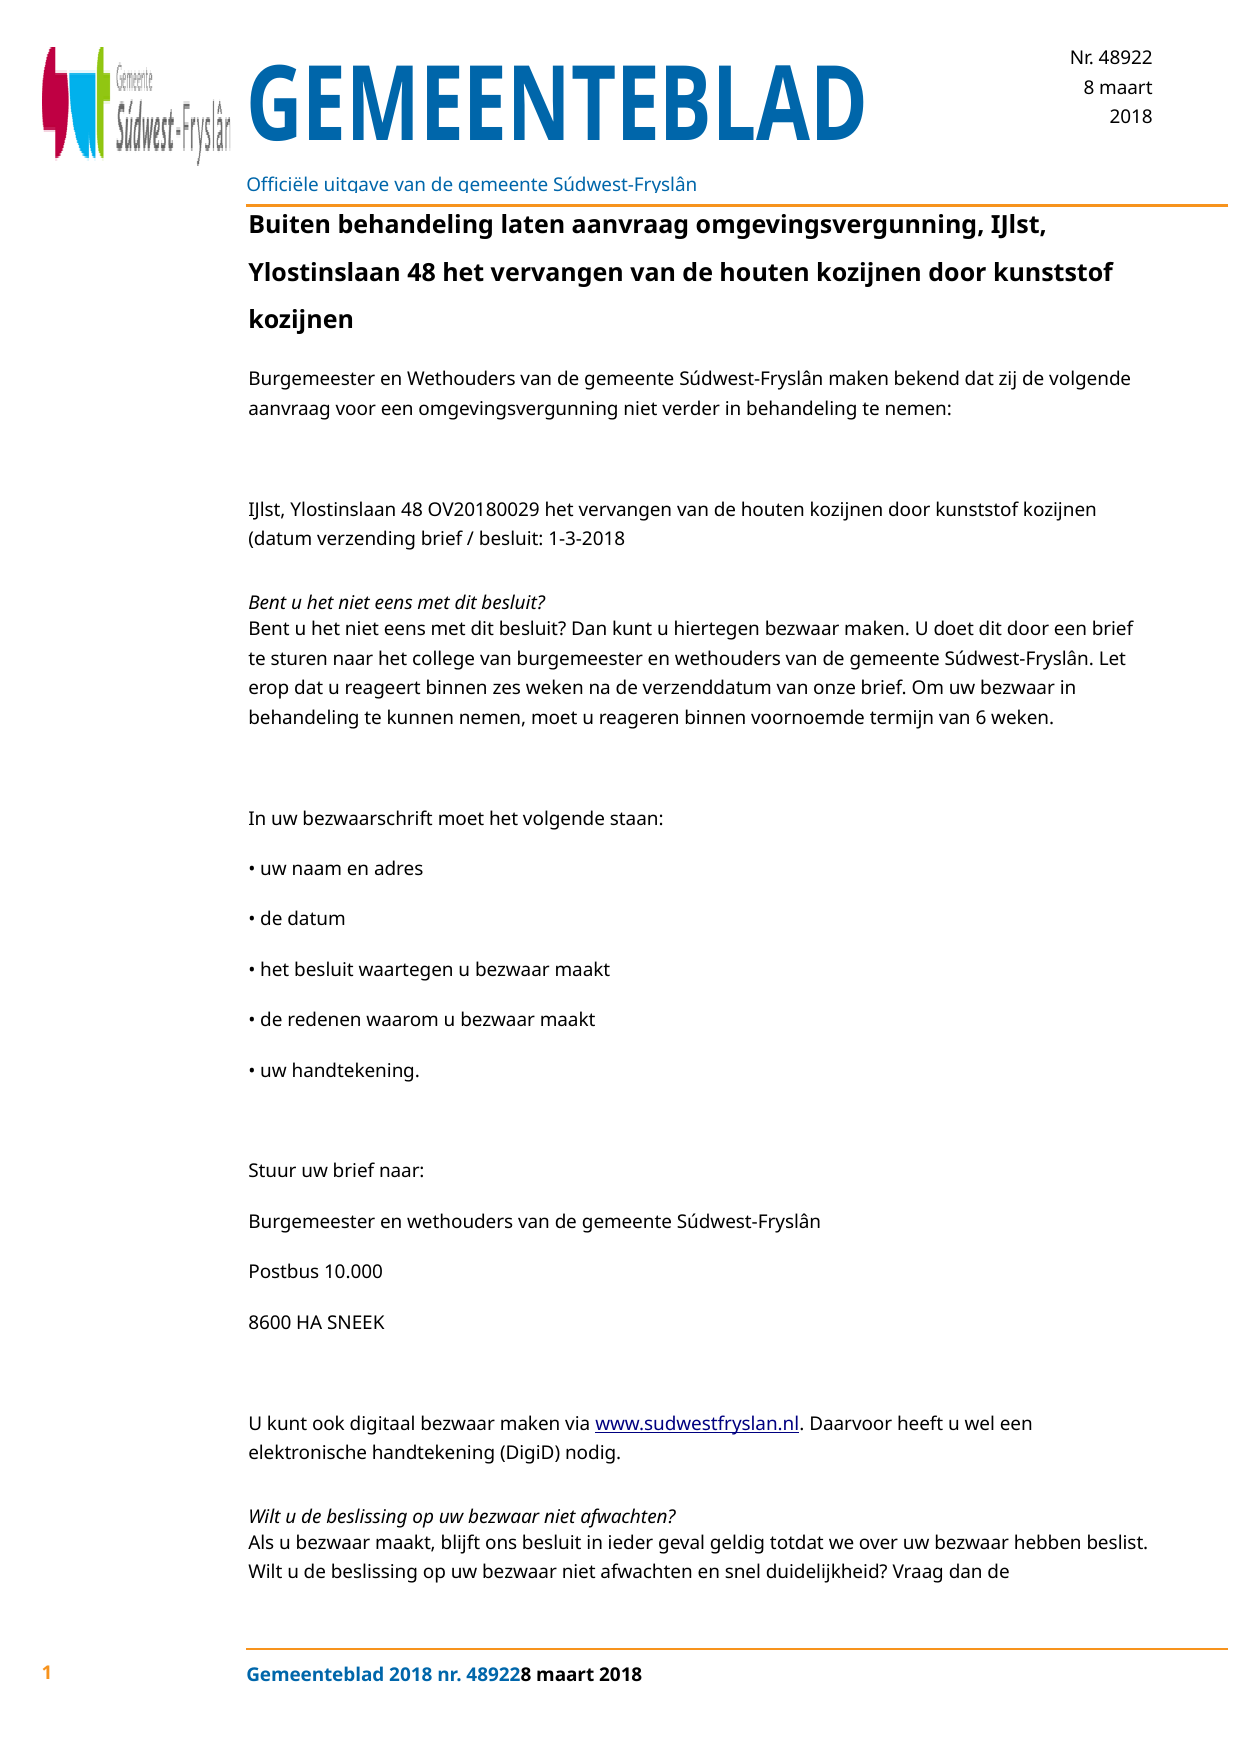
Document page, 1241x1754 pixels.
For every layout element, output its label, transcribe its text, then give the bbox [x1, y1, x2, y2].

text Bent u het niet eens met dit besluit? [248, 589, 1152, 615]
picture [41, 47, 231, 172]
text • de datum [248, 906, 1152, 931]
text Wilt u de beslissing op uw bezwaar niet afwachten? [248, 1503, 1152, 1529]
text IJlst, Ylostinslaan 48 OV20180029 het vervangen van de houten kozijnen door kunststof kozijnen (datum verzending brief / besluit: 1-3-2018 [248, 496, 1152, 551]
text • uw naam en adres [248, 855, 1152, 881]
text Postbus 10.000 [248, 1258, 1152, 1284]
text Bent u het niet eens met dit besluit? Dan kunt u hiertegen bezwaar maken. U doet dit door een brief te sturen naar het college van burgemeester en wethouders van de gemeente Súdwest-Fryslân. Let erop dat u reageert binnen zes weken na de verzenddatum van onze brief. Om uw bezwaar in behandeling te kunnen nemen, moet u reageren binnen voornoemde termijn van 6 weken. [248, 615, 1152, 730]
text Als u bezwaar maakt, blijft ons besluit in ieder geval geldig totdat we over uw bezwaar hebben beslist. Wilt u de beslissing op uw bezwaar niet afwachten en snel duidelijkheid? Vraag dan de [248, 1529, 1152, 1584]
text Burgemeester en Wethouders van de gemeente Súdwest-Fryslân maken bekend dat zij de volgende aanvraag voor een omgevingsvergunning niet verder in behandeling te nemen: [248, 366, 1152, 421]
text In uw bezwaarschrift moet het volgende staan: [248, 805, 1152, 831]
text Buiten behandeling laten aanvraag omgevingsvergunning, IJlst, Ylostinslaan 48 het vervangen van de houten kozijnen door kunststof kozijnen [248, 207, 1152, 336]
text U kunt ook digitaal bezwaar maken via www.sudwestfryslan.nl. Daarvoor heeft u wel een elektronische handtekening (DigiD) nodig. [248, 1410, 1152, 1465]
text Burgemeester en wethouders van de gemeente Súdwest-Fryslân [248, 1208, 1152, 1234]
text 8600 HA SNEEK [248, 1309, 1152, 1335]
text • uw handtekening. [248, 1057, 1152, 1083]
text Stuur uw brief naar: [248, 1158, 1152, 1183]
text • de redenen waarom u bezwaar maakt [248, 1006, 1152, 1032]
text • het besluit waartegen u bezwaar maakt [248, 956, 1152, 982]
